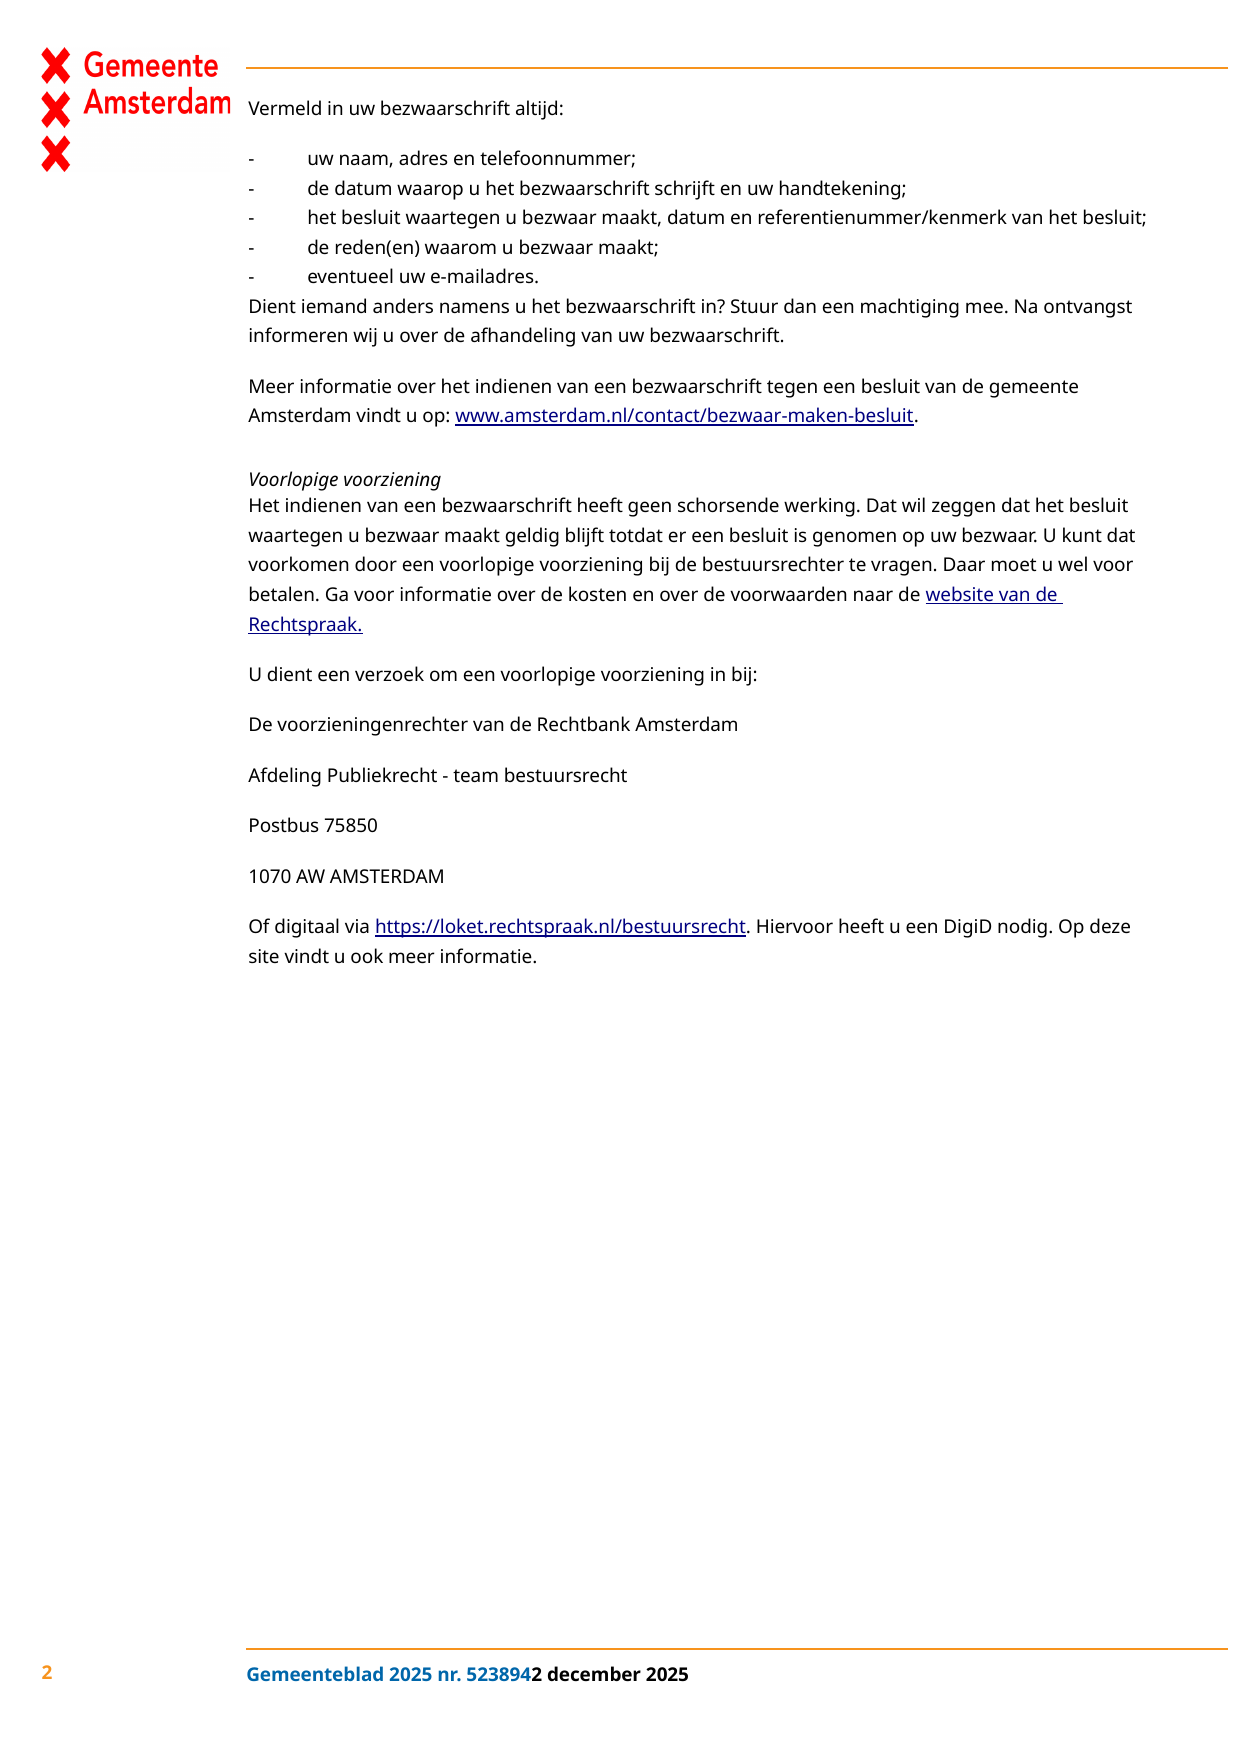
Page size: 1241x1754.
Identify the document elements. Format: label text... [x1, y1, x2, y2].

list de reden(en) waarom u bezwaar maakt; [248, 234, 1152, 260]
list eventueel uw e-mailadres. [248, 263, 1152, 289]
text Voorlopige voorziening [248, 467, 1152, 492]
text U dient een verzoek om een voorlopige voorziening in bij: [248, 661, 1152, 687]
list uw naam, adres en telefoonnummer; [248, 145, 1152, 171]
text Vermeld in uw bezwaarschrift altijd: [248, 95, 1152, 121]
text Of digitaal via https://loket.rechtspraak.nl/bestuursrecht. Hiervoor heeft u een DigiD nodig. Op deze site vindt u ook meer informatie. [248, 913, 1152, 968]
text Afdeling Publiekrecht - team bestuursrecht [248, 762, 1152, 788]
list de datum waarop u het bezwaarschrift schrijft en uw handtekening; [248, 175, 1152, 201]
text Postbus 75850 [248, 812, 1152, 838]
text De voorzieningenrechter van de Rechtbank Amsterdam [248, 712, 1152, 737]
text 1070 AW AMSTERDAM [248, 863, 1152, 888]
picture [41, 47, 231, 172]
text Meer informatie over het indienen van een bezwaarschrift tegen een besluit van de gemeente Amsterdam vindt u op: www.amsterdam.nl/contact/bezwaar-maken-besluit. [248, 373, 1152, 428]
text Dient iemand anders namens u het bezwaarschrift in? Stuur dan een machtiging mee. Na ontvangst informeren wij u over de afhandeling van uw bezwaarschrift. [248, 293, 1152, 348]
text Het indienen van een bezwaarschrift heeft geen schorsende werking. Dat wil zeggen dat het besluit waartegen u bezwaar maakt geldig blijft totdat er een besluit is genomen op uw bezwaar. U kunt dat voorkomen door een voorlopige voorziening bij de bestuursrechter te vragen. Daar moet u wel voor betalen. Ga voor informatie over de kosten en over de voorwaarden naar de website van de Rechtspraak. [248, 492, 1152, 636]
list het besluit waartegen u bezwaar maakt, datum en referentienummer/kenmerk van het besluit; [248, 204, 1152, 230]
